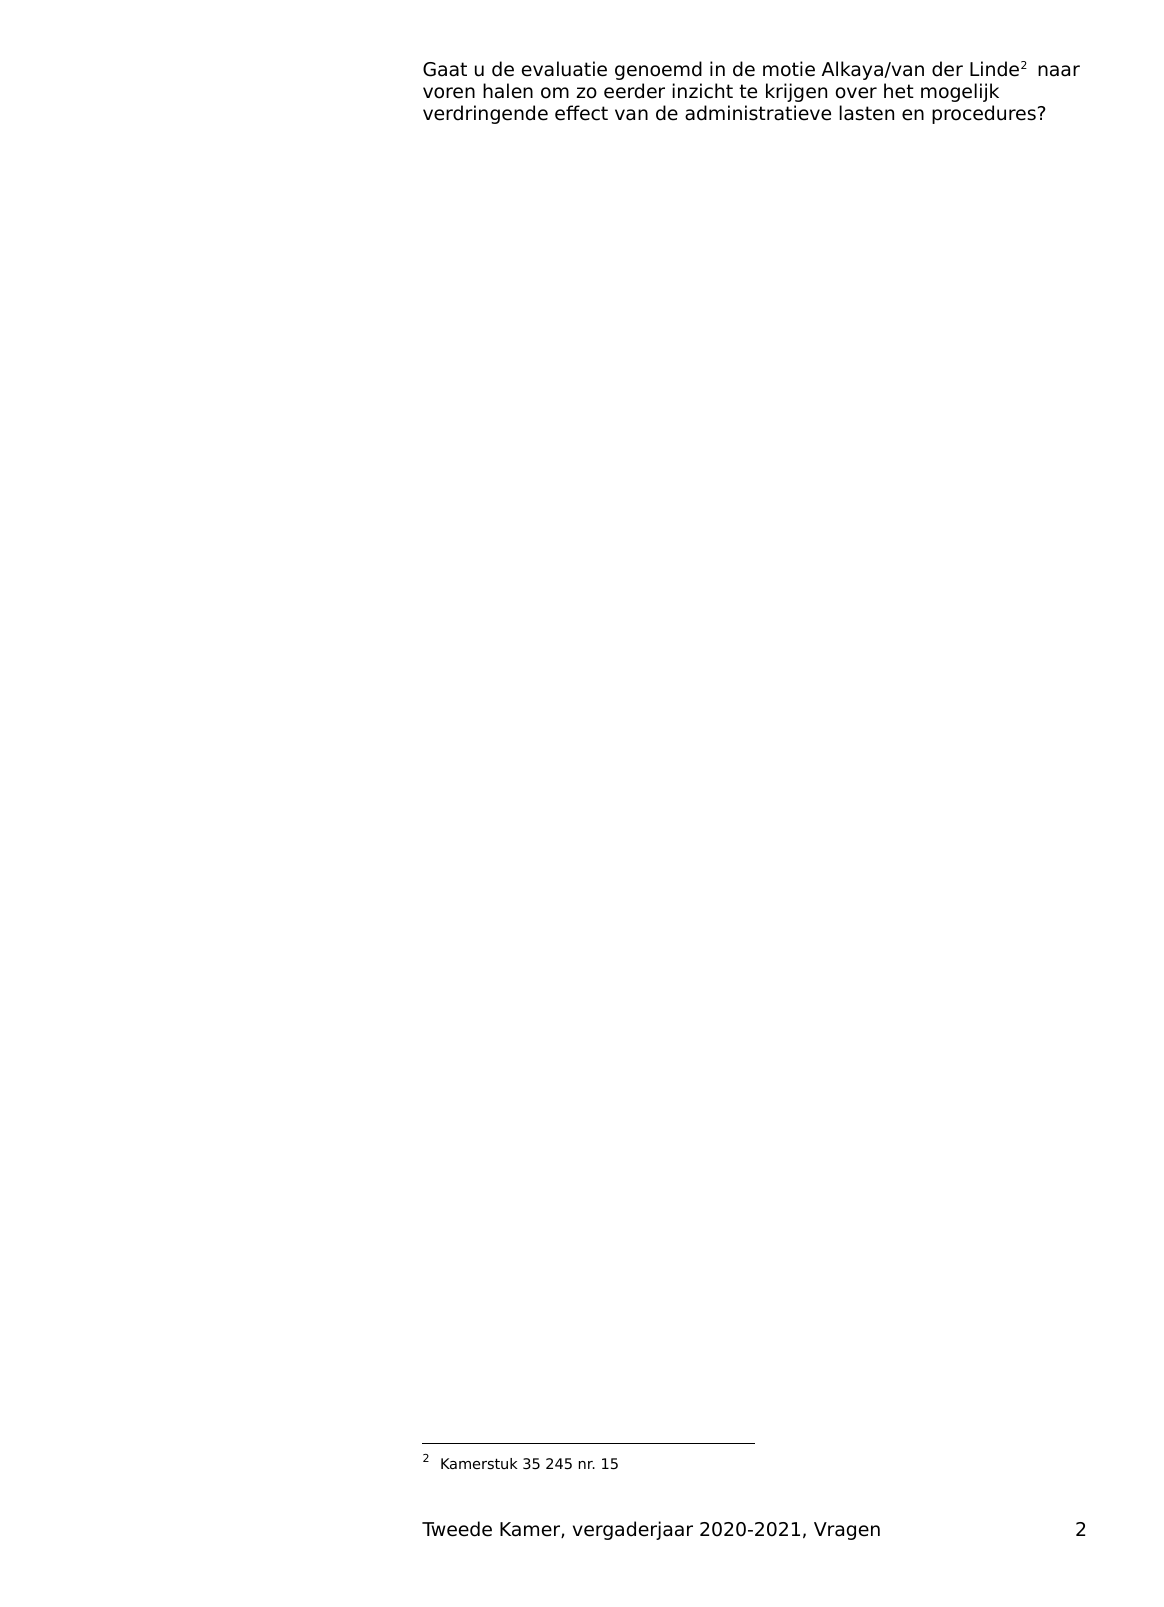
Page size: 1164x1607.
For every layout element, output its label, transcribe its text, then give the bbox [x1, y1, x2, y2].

text Gaat u de evaluatie genoemd in de motie Alkaya/van der Linde naar voren halen om zo eerder inzicht te krijgen over het mogelijk verdringende effect van de administratieve lasten en procedures? [422, 59, 1087, 125]
text Kamerstuk 35 245 nr. 15 [422, 1452, 1087, 1474]
